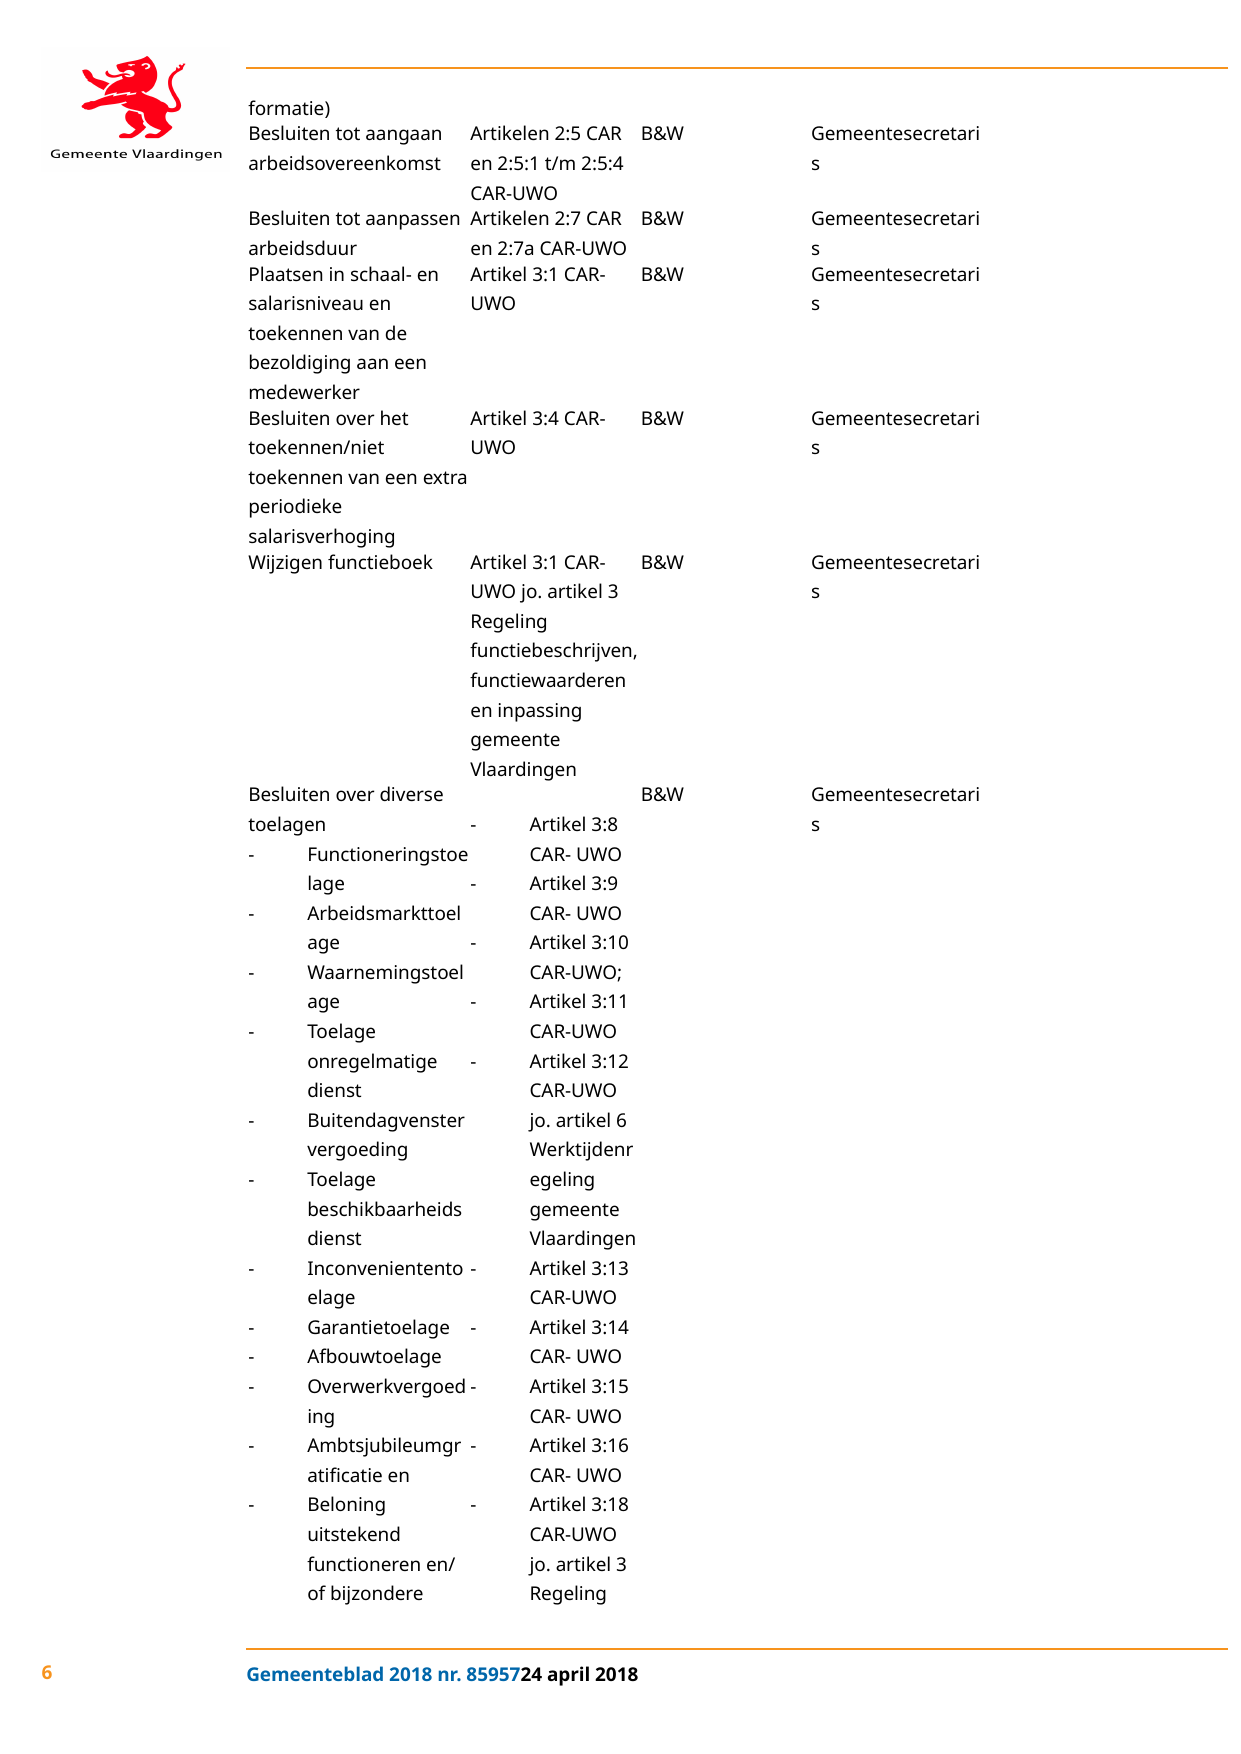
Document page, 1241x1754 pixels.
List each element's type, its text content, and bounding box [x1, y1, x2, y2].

table_cell [981, 261, 1152, 405]
table_cell [641, 95, 811, 121]
table_cell Gemeentesecretaris [811, 549, 981, 782]
table_cell Artikel 3:4 CAR-UWO [470, 405, 641, 549]
table_cell B&W [641, 782, 811, 1606]
table_cell B&W [641, 205, 811, 261]
table_cell Plaatsen in schaal- en salarisniveau en toekennen van de bezoldiging aan een medewerker [248, 261, 470, 405]
table_cell [811, 95, 981, 121]
table_cell B&W [641, 549, 811, 782]
table_cell Gemeentesecretaris [811, 205, 981, 261]
table_cell Artikel 3:8 CAR- UWO Artikel 3:9 CAR- UWO Artikel 3:10 CAR-UWO; Artikel 3:11 CAR-UWO Artikel 3:12 CAR-UWO jo. artikel 6 Werktijdenregeling gemeente Vlaardingen Artikel 3:13 CAR-UWO Artikel 3:14 CAR- UWO Artikel 3:15 CAR- UWO Artikel 3:16 CAR- UWO Artikel 3:18 CAR-UWO jo. artikel 3 Regeling [470, 782, 641, 1606]
table_cell B&W [641, 261, 811, 405]
table_cell Gemeentesecretaris [811, 121, 981, 205]
table_cell Gemeentesecretaris [811, 261, 981, 405]
table_cell Besluiten over diverse toelagen Functioneringstoelage Arbeidsmarkttoelage Waarnemingstoelage Toelage onregelmatige dienst Buitendagvenstervergoeding Toelage beschikbaarheidsdienst Inconveniententoelage Garantietoelage Afbouwtoelage Overwerkvergoeding Ambtsjubileumgratificatie en Beloning uitstekend functioneren en/ of bijzondere [248, 782, 470, 1606]
table_cell formatie) [248, 95, 470, 121]
table_cell B&W [641, 405, 811, 549]
table_cell [981, 95, 1152, 121]
table_cell [981, 782, 1152, 1606]
table_cell [981, 205, 1152, 261]
table_cell Wijzigen functieboek [248, 549, 470, 782]
table_cell Artikel 3:1 CAR-UWO [470, 261, 641, 405]
table_cell Artikel 3:1 CAR-UWO jo. artikel 3 Regeling functiebeschrijven, functiewaarderen en inpassing gemeente Vlaardingen [470, 549, 641, 782]
picture [41, 47, 231, 172]
table_cell Gemeentesecretaris [811, 405, 981, 549]
table_cell Besluiten tot aanpassen arbeidsduur [248, 205, 470, 261]
table_cell Artikelen 2:7 CAR en 2:7a CAR-UWO [470, 205, 641, 261]
table_cell [981, 405, 1152, 549]
table_cell B&W [641, 121, 811, 205]
table_cell [470, 95, 641, 121]
table_cell [981, 121, 1152, 205]
table_cell [981, 549, 1152, 782]
table_cell Besluiten over het toekennen/niet toekennen van een extra periodieke salarisverhoging [248, 405, 470, 549]
table_cell Artikelen 2:5 CAR en 2:5:1 t/m 2:5:4 CAR-UWO [470, 121, 641, 205]
table_cell Besluiten tot aangaan arbeidsovereenkomst [248, 121, 470, 205]
table_cell Gemeentesecretaris [811, 782, 981, 1606]
